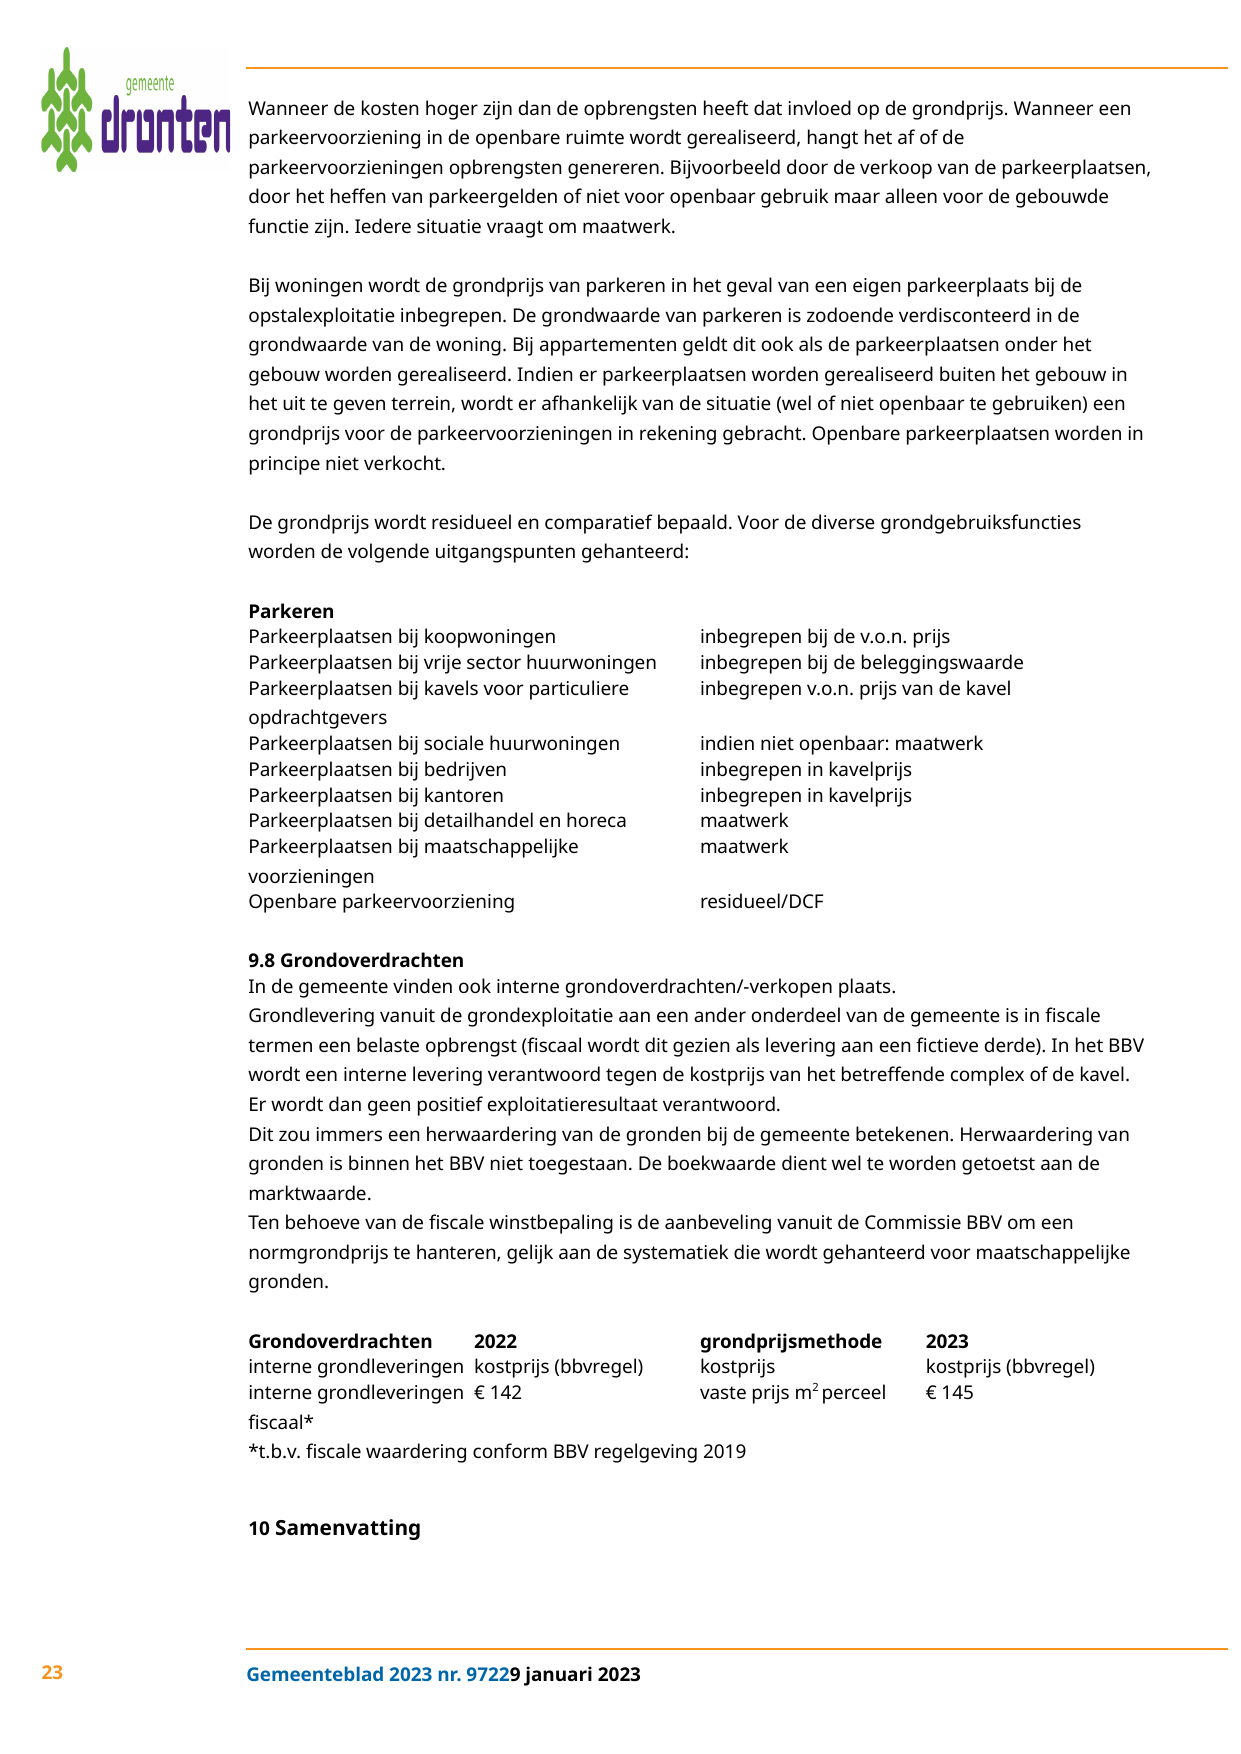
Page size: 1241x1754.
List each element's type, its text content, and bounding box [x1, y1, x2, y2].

text Ten behoeve van de fiscale winstbepaling is de aanbeveling vanuit de Commissie BBV om een normgrondprijs te hanteren, gelijk aan de systematiek die wordt gehanteerd voor maatschappelijke gronden. [248, 1209, 1152, 1294]
table_cell Parkeerplaatsen bij detailhandel en horeca [248, 808, 700, 833]
table_cell kostprijs (bbvregel) [926, 1354, 1152, 1379]
table_cell € 142 [474, 1379, 700, 1435]
table_cell Parkeerplaatsen bij koopwoningen [248, 624, 700, 649]
text Wanneer de kosten hoger zijn dan de opbrengsten heeft dat invloed op de grondprijs. Wanneer een parkeervoorziening in de openbare ruimte wordt gerealiseerd, hangt het af of de parkeervoorzieningen opbrengsten genereren. Bijvoorbeeld door de verkoop van de parkeerplaatsen, door het heffen van parkeergelden of niet voor openbaar gebruik maar alleen voor de gebouwde functie zijn. Iedere situatie vraagt om maatwerk. [248, 95, 1152, 239]
table_cell indien niet openbaar: maatwerk [700, 730, 1152, 756]
table_header 2023 [926, 1328, 1152, 1354]
table_cell inbegrepen in kavelprijs [700, 782, 1152, 807]
table_cell maatwerk [700, 808, 1152, 833]
table_header grondprijsmethode [700, 1328, 926, 1354]
table_cell residueel/DCF [700, 889, 1152, 914]
table_cell inbegrepen v.o.n. prijs van de kavel [700, 675, 1152, 730]
text De grondprijs wordt residueel en comparatief bepaald. Voor de diverse grondgebruiksfuncties worden de volgende uitgangspunten gehanteerd: [248, 509, 1152, 564]
table_cell Parkeerplaatsen bij kavels voor particuliere opdrachtgevers [248, 675, 700, 730]
text Bij woningen wordt de grondprijs van parkeren in het geval van een eigen parkeerplaats bij de opstalexploitatie inbegrepen. De grondwaarde van parkeren is zodoende verdisconteerd in de grondwaarde van de woning. Bij appartementen geldt dit ook als de parkeerplaatsen onder het gebouw worden gerealiseerd. Indien er parkeerplaatsen worden gerealiseerd buiten het gebouw in het uit te geven terrein, wordt er afhankelijk van de situatie (wel of niet openbaar te gebruiken) een grondprijs voor de parkeervoorzieningen in rekening gebracht. Openbare parkeerplaatsen worden in principe niet verkocht. [248, 272, 1152, 476]
table_cell inbegrepen bij de v.o.n. prijs [700, 624, 1152, 649]
table_cell Parkeerplaatsen bij vrije sector huurwoningen [248, 649, 700, 675]
table_header Parkeren [248, 598, 1152, 623]
text Dit zou immers een herwaardering van de gronden bij de gemeente betekenen. Herwaardering van gronden is binnen het BBV niet toegestaan. De boekwaarde dient wel te worden getoetst aan de marktwaarde. [248, 1121, 1152, 1206]
table_cell Parkeerplaatsen bij sociale huurwoningen [248, 730, 700, 756]
text *t.b.v. fiscale waardering conform BBV regelgeving 2019 [248, 1438, 1152, 1464]
text 10 Samenvatting [248, 1513, 1152, 1542]
table_cell kostprijs (bbvregel) [474, 1354, 700, 1379]
table_cell Parkeerplaatsen bij maatschappelijke voorzieningen [248, 833, 700, 888]
table_cell € 145 [926, 1379, 1152, 1435]
text Grondlevering vanuit de grondexploitatie aan een ander onderdeel van de gemeente is in fiscale termen een belaste opbrengst (fiscaal wordt dit gezien als levering aan een fictieve derde). In het BBV wordt een interne levering verantwoord tegen de kostprijs van het betreffende complex of de kavel. Er wordt dan geen positief exploitatieresultaat verantwoord. [248, 1002, 1152, 1117]
table_cell vaste prijs m2 perceel [700, 1379, 926, 1435]
table_header 2022 [474, 1328, 700, 1354]
table_cell inbegrepen bij de beleggingswaarde [700, 649, 1152, 675]
table_cell Openbare parkeervoorziening [248, 889, 700, 914]
table_cell maatwerk [700, 833, 1152, 888]
table_cell inbegrepen in kavelprijs [700, 756, 1152, 782]
table_cell interne grondleveringen [248, 1354, 474, 1379]
text In de gemeente vinden ook interne grondoverdrachten/-verkopen plaats. [248, 973, 1152, 998]
table_cell Parkeerplaatsen bij bedrijven [248, 756, 700, 782]
text 9.8 Grondoverdrachten [248, 947, 1152, 973]
table_header Grondoverdrachten [248, 1328, 474, 1354]
table_cell interne grondleveringen fiscaal* [248, 1379, 474, 1435]
picture [41, 47, 231, 172]
table_cell kostprijs [700, 1354, 926, 1379]
table_cell Parkeerplaatsen bij kantoren [248, 782, 700, 807]
